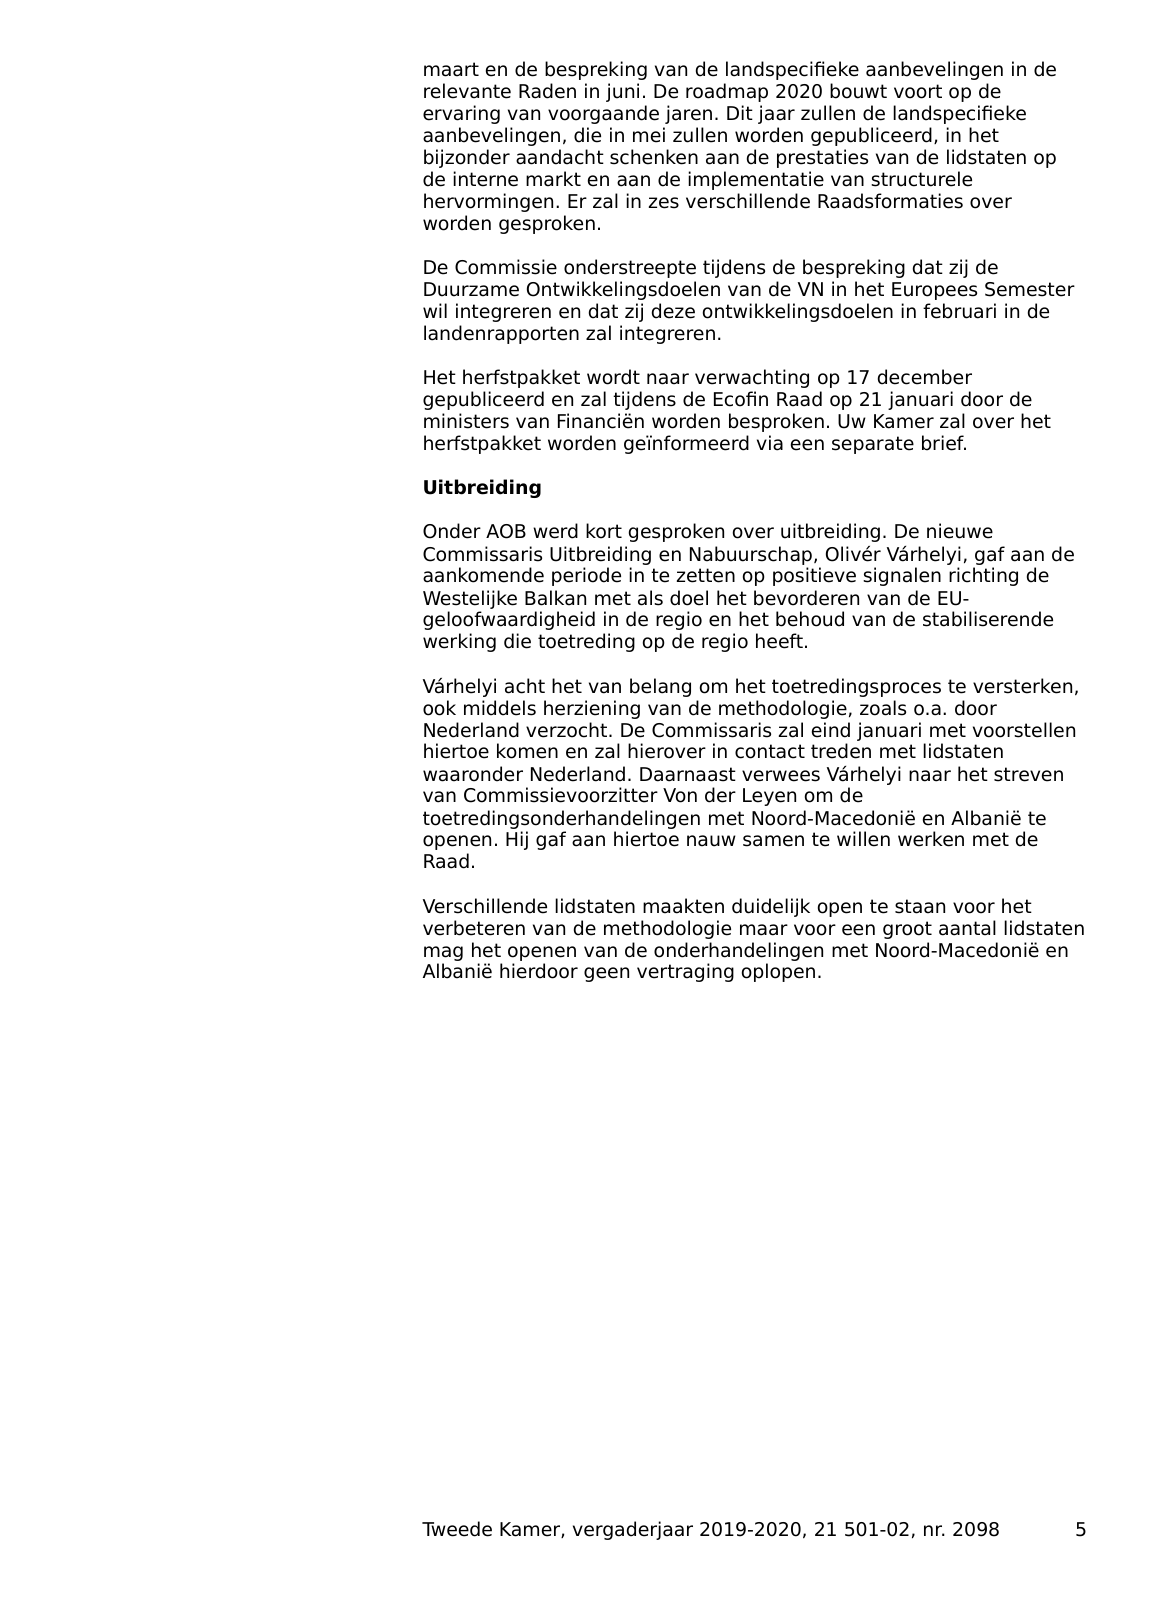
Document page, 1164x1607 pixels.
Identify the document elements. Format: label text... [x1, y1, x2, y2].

text Verschillende lidstaten maakten duidelijk open te staan voor het verbeteren van de methodologie maar voor een groot aantal lidstaten mag het openen van de onderhandelingen met Noord-Macedonië en Albanië hierdoor geen vertraging oplopen. [422, 896, 1087, 983]
subtitle Uitbreiding [422, 477, 1087, 499]
text De Commissie onderstreepte tijdens de bespreking dat zij de Duurzame Ontwikkelingsdoelen van de VN in het Europees Semester wil integreren en dat zij deze ontwikkelingsdoelen in februari in de landenrapporten zal integreren. [422, 257, 1087, 345]
text Várhelyi acht het van belang om het toetredingsproces te versterken, ook middels herziening van de methodologie, zoals o.a. door Nederland verzocht. De Commissaris zal eind januari met voorstellen hiertoe komen en zal hierover in contact treden met lidstaten waaronder Nederland. Daarnaast verwees Várhelyi naar het streven van Commissievoorzitter Von der Leyen om de toetredingsonderhandelingen met Noord-Macedonië en Albanië te openen. Hij gaf aan hiertoe nauw samen te willen werken met de Raad. [422, 676, 1087, 873]
text Het herfstpakket wordt naar verwachting op 17 december gepubliceerd en zal tijdens de Ecofin Raad op 21 januari door de ministers van Financiën worden besproken. Uw Kamer zal over het herfstpakket worden geïnformeerd via een separate brief. [422, 367, 1087, 455]
text Onder AOB werd kort gesproken over uitbreiding. De nieuwe Commissaris Uitbreiding en Nabuurschap, Olivér Várhelyi, gaf aan de aankomende periode in te zetten op positieve signalen richting de Westelijke Balkan met als doel het bevorderen van de EU-geloofwaardigheid in de regio en het behoud van de stabiliserende werking die toetreding op de regio heeft. [422, 521, 1087, 653]
text maart en de bespreking van de landspecifieke aanbevelingen in de relevante Raden in juni. De roadmap 2020 bouwt voort op de ervaring van voorgaande jaren. Dit jaar zullen de landspecifieke aanbevelingen, die in mei zullen worden gepubliceerd, in het bijzonder aandacht schenken aan de prestaties van de lidstaten op de interne markt en aan de implementatie van structurele hervormingen. Er zal in zes verschillende Raadsformaties over worden gesproken. [422, 59, 1087, 235]
